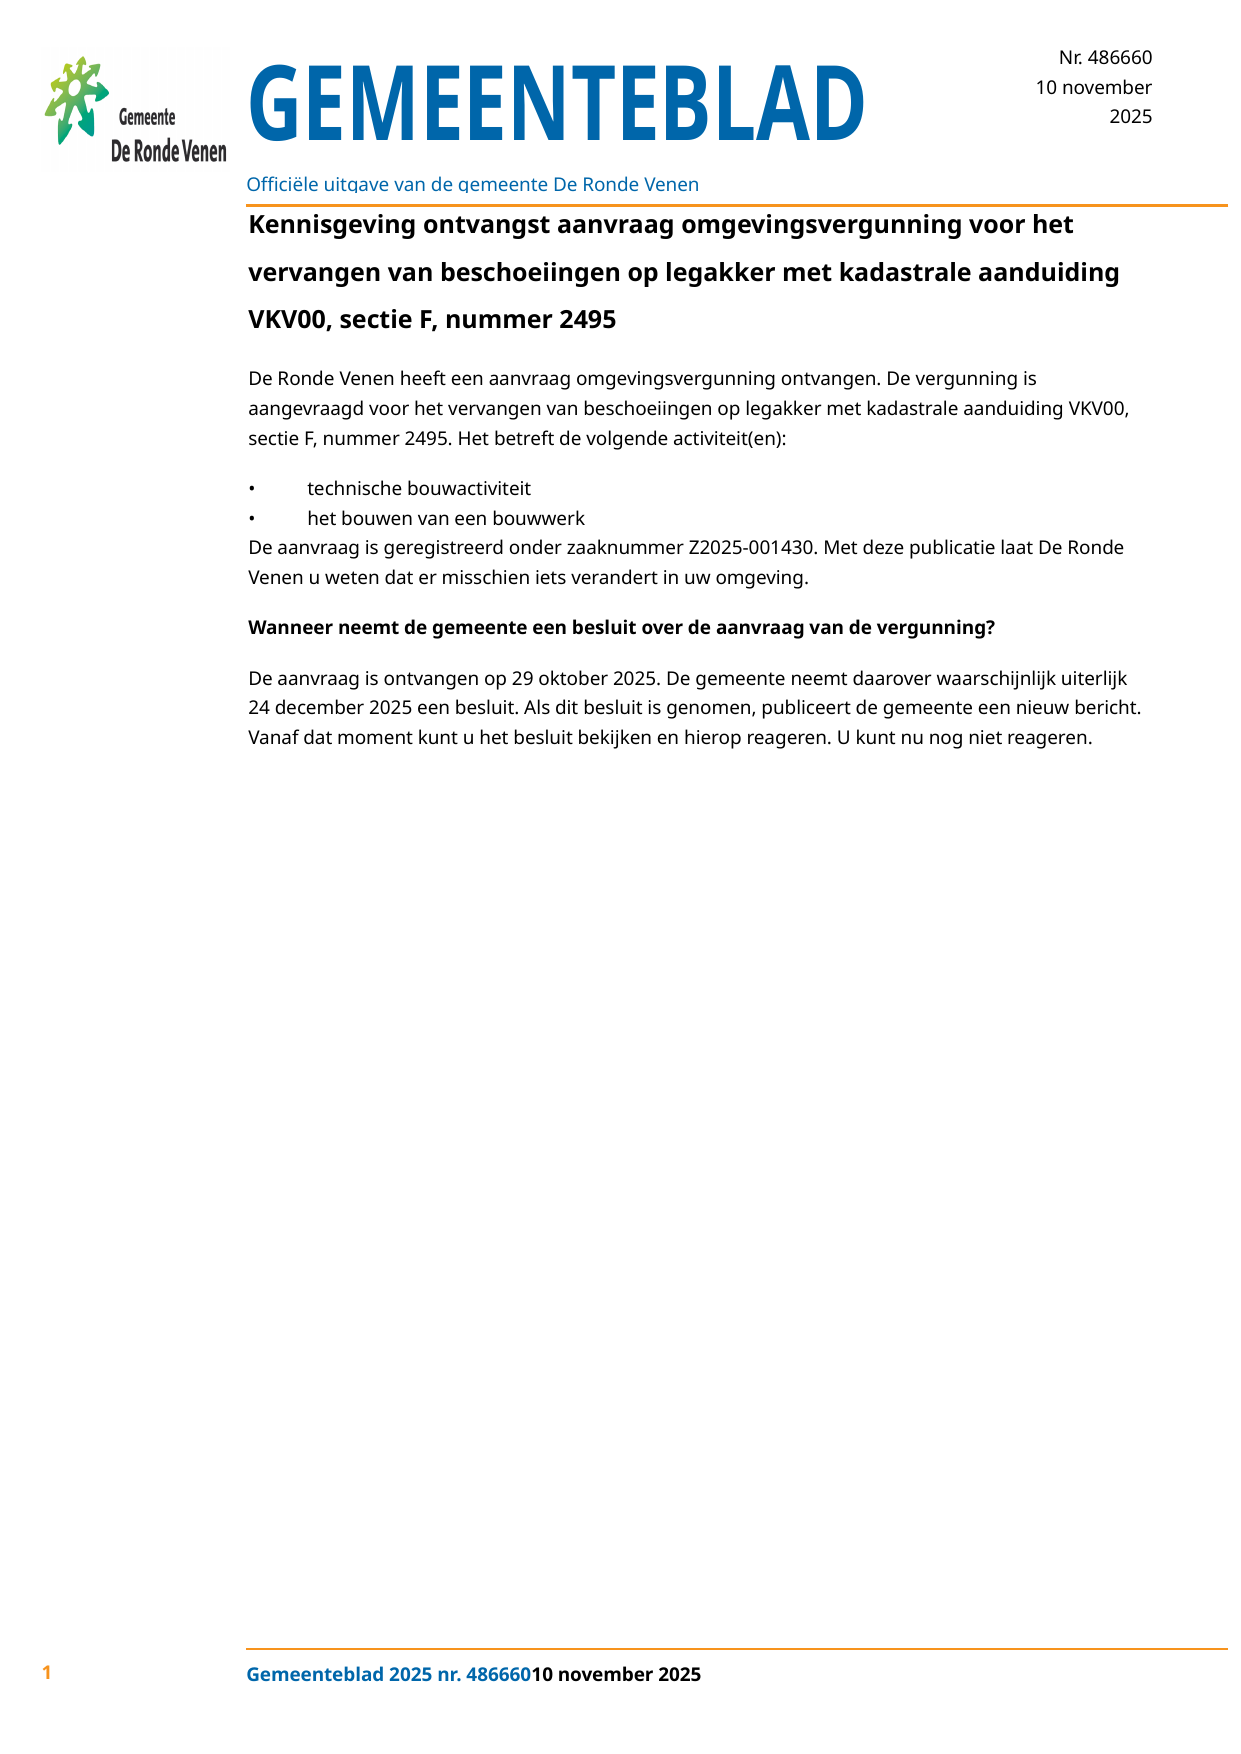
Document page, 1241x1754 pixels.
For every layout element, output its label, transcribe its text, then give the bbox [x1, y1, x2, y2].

list technische bouwactiviteit [248, 475, 1152, 501]
text Wanneer neemt de gemeente een besluit over de aanvraag van de vergunning? [248, 614, 1152, 640]
picture [41, 47, 231, 172]
text De aanvraag is ontvangen op 29 oktober 2025. De gemeente neemt daarover waarschijnlijk uiterlijk 24 december 2025 een besluit. Als dit besluit is genomen, publiceert de gemeente een nieuw bericht. Vanaf dat moment kunt u het besluit bekijken en hierop reageren. U kunt nu nog niet reageren. [248, 665, 1152, 749]
text Kennisgeving ontvangst aanvraag omgevingsvergunning voor het vervangen van beschoeiingen op legakker met kadastrale aanduiding VKV00, sectie F, nummer 2495 [248, 207, 1152, 336]
list het bouwen van een bouwwerk [248, 505, 1152, 530]
text De aanvraag is geregistreerd onder zaaknummer Z2025-001430. Met deze publicatie laat De Ronde Venen u weten dat er misschien iets verandert in uw omgeving. [248, 534, 1152, 589]
text De Ronde Venen heeft een aanvraag omgevingsvergunning ontvangen. De vergunning is aangevraagd voor het vervangen van beschoeiingen op legakker met kadastrale aanduiding VKV00, sectie F, nummer 2495. Het betreft de volgende activiteit(en): [248, 366, 1152, 450]
